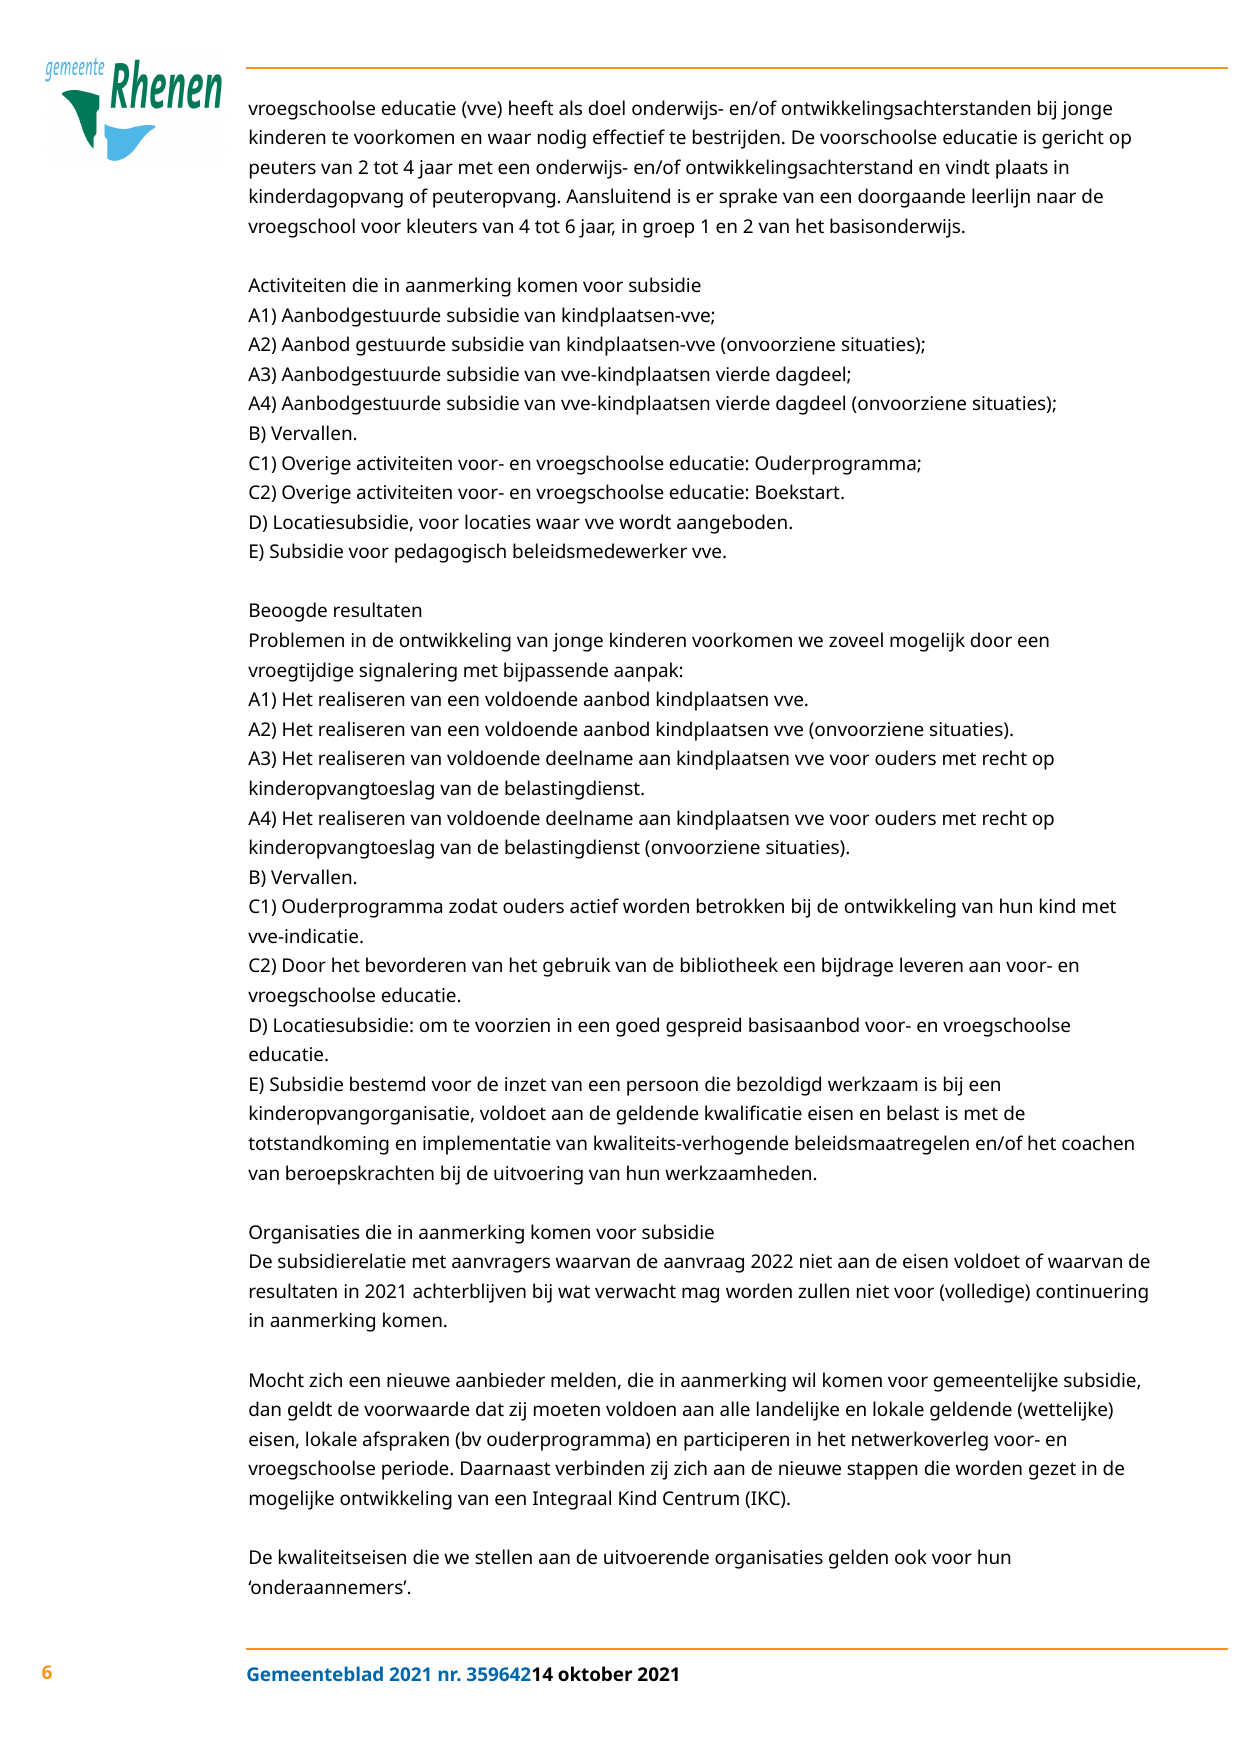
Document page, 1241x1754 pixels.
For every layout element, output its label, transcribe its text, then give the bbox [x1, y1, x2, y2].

text A4) Aanbodgestuurde subsidie van vve-kindplaatsen vierde dagdeel (onvoorziene situaties); [248, 391, 1152, 416]
text C2) Door het bevorderen van het gebruik van de bibliotheek een bijdrage leveren aan voor- en vroegschoolse educatie. [248, 953, 1152, 1008]
text Activiteiten die in aanmerking komen voor subsidie [248, 272, 1152, 298]
text Organisaties die in aanmerking komen voor subsidie [248, 1219, 1152, 1245]
text A2) Het realiseren van een voldoende aanbod kindplaatsen vve (onvoorziene situaties). [248, 716, 1152, 742]
text A3) Aanbodgestuurde subsidie van vve-kindplaatsen vierde dagdeel; [248, 361, 1152, 387]
text A1) Aanbodgestuurde subsidie van kindplaatsen-vve; [248, 302, 1152, 328]
text C2) Overige activiteiten voor- en vroegschoolse educatie: Boekstart. [248, 479, 1152, 505]
text Problemen in de ontwikkeling van jonge kinderen voorkomen we zoveel mogelijk door een vroegtijdige signalering met bijpassende aanpak: [248, 627, 1152, 683]
picture [41, 47, 231, 172]
text A1) Het realiseren van een voldoende aanbod kindplaatsen vve. [248, 686, 1152, 712]
text De kwaliteitseisen die we stellen aan de uitvoerende organisaties gelden ook voor hun ‘onderaannemers’. [248, 1544, 1152, 1600]
text D) Locatiesubsidie, voor locaties waar vve wordt aangeboden. [248, 509, 1152, 535]
text Beoogde resultaten [248, 598, 1152, 623]
text E) Subsidie voor pedagogisch beleidsmedewerker vve. [248, 538, 1152, 564]
text A3) Het realiseren van voldoende deelname aan kindplaatsen vve voor ouders met recht op kinderopvangtoeslag van de belastingdienst. [248, 746, 1152, 801]
text Mocht zich een nieuwe aanbieder melden, die in aanmerking wil komen voor gemeentelijke subsidie, dan geldt de voorwaarde dat zij moeten voldoen aan alle landelijke en lokale geldende (wettelijke) eisen, lokale afspraken (bv ouderprogramma) en participeren in het netwerkoverleg voor- en vroegschoolse periode. Daarnaast verbinden zij zich aan de nieuwe stappen die worden gezet in de mogelijke ontwikkeling van een Integraal Kind Centrum (IKC). [248, 1367, 1152, 1511]
text C1) Overige activiteiten voor- en vroegschoolse educatie: Ouderprogramma; [248, 450, 1152, 476]
text De subsidierelatie met aanvragers waarvan de aanvraag 2022 niet aan de eisen voldoet of waarvan de resultaten in 2021 achterblijven bij wat verwacht mag worden zullen niet voor (volledige) continuering in aanmerking komen. [248, 1248, 1152, 1333]
text vroegschoolse educatie (vve) heeft als doel onderwijs- en/of ontwikkelingsachterstanden bij jonge kinderen te voorkomen en waar nodig effectief te bestrijden. De voorschoolse educatie is gericht op peuters van 2 tot 4 jaar met een onderwijs- en/of ontwikkelingsachterstand en vindt plaats in kinderdagopvang of peuteropvang. Aansluitend is er sprake van een doorgaande leerlijn naar de vroegschool voor kleuters van 4 tot 6 jaar, in groep 1 en 2 van het basisonderwijs. [248, 95, 1152, 239]
text C1) Ouderprogramma zodat ouders actief worden betrokken bij de ontwikkeling van hun kind met vve-indicatie. [248, 893, 1152, 949]
text E) Subsidie bestemd voor de inzet van een persoon die bezoldigd werkzaam is bij een kinderopvangorganisatie, voldoet aan de geldende kwalificatie eisen en belast is met de totstandkoming en implementatie van kwaliteits-verhogende beleidsmaatregelen en/of het coachen van beroepskrachten bij de uitvoering van hun werkzaamheden. [248, 1071, 1152, 1186]
text B) Vervallen. [248, 420, 1152, 446]
text A4) Het realiseren van voldoende deelname aan kindplaatsen vve voor ouders met recht op kinderopvangtoeslag van de belastingdienst (onvoorziene situaties). [248, 805, 1152, 860]
text D) Locatiesubsidie: om te voorzien in een goed gespreid basisaanbod voor- en vroegschoolse educatie. [248, 1012, 1152, 1067]
text B) Vervallen. [248, 864, 1152, 890]
text A2) Aanbod gestuurde subsidie van kindplaatsen-vve (onvoorziene situaties); [248, 331, 1152, 357]
